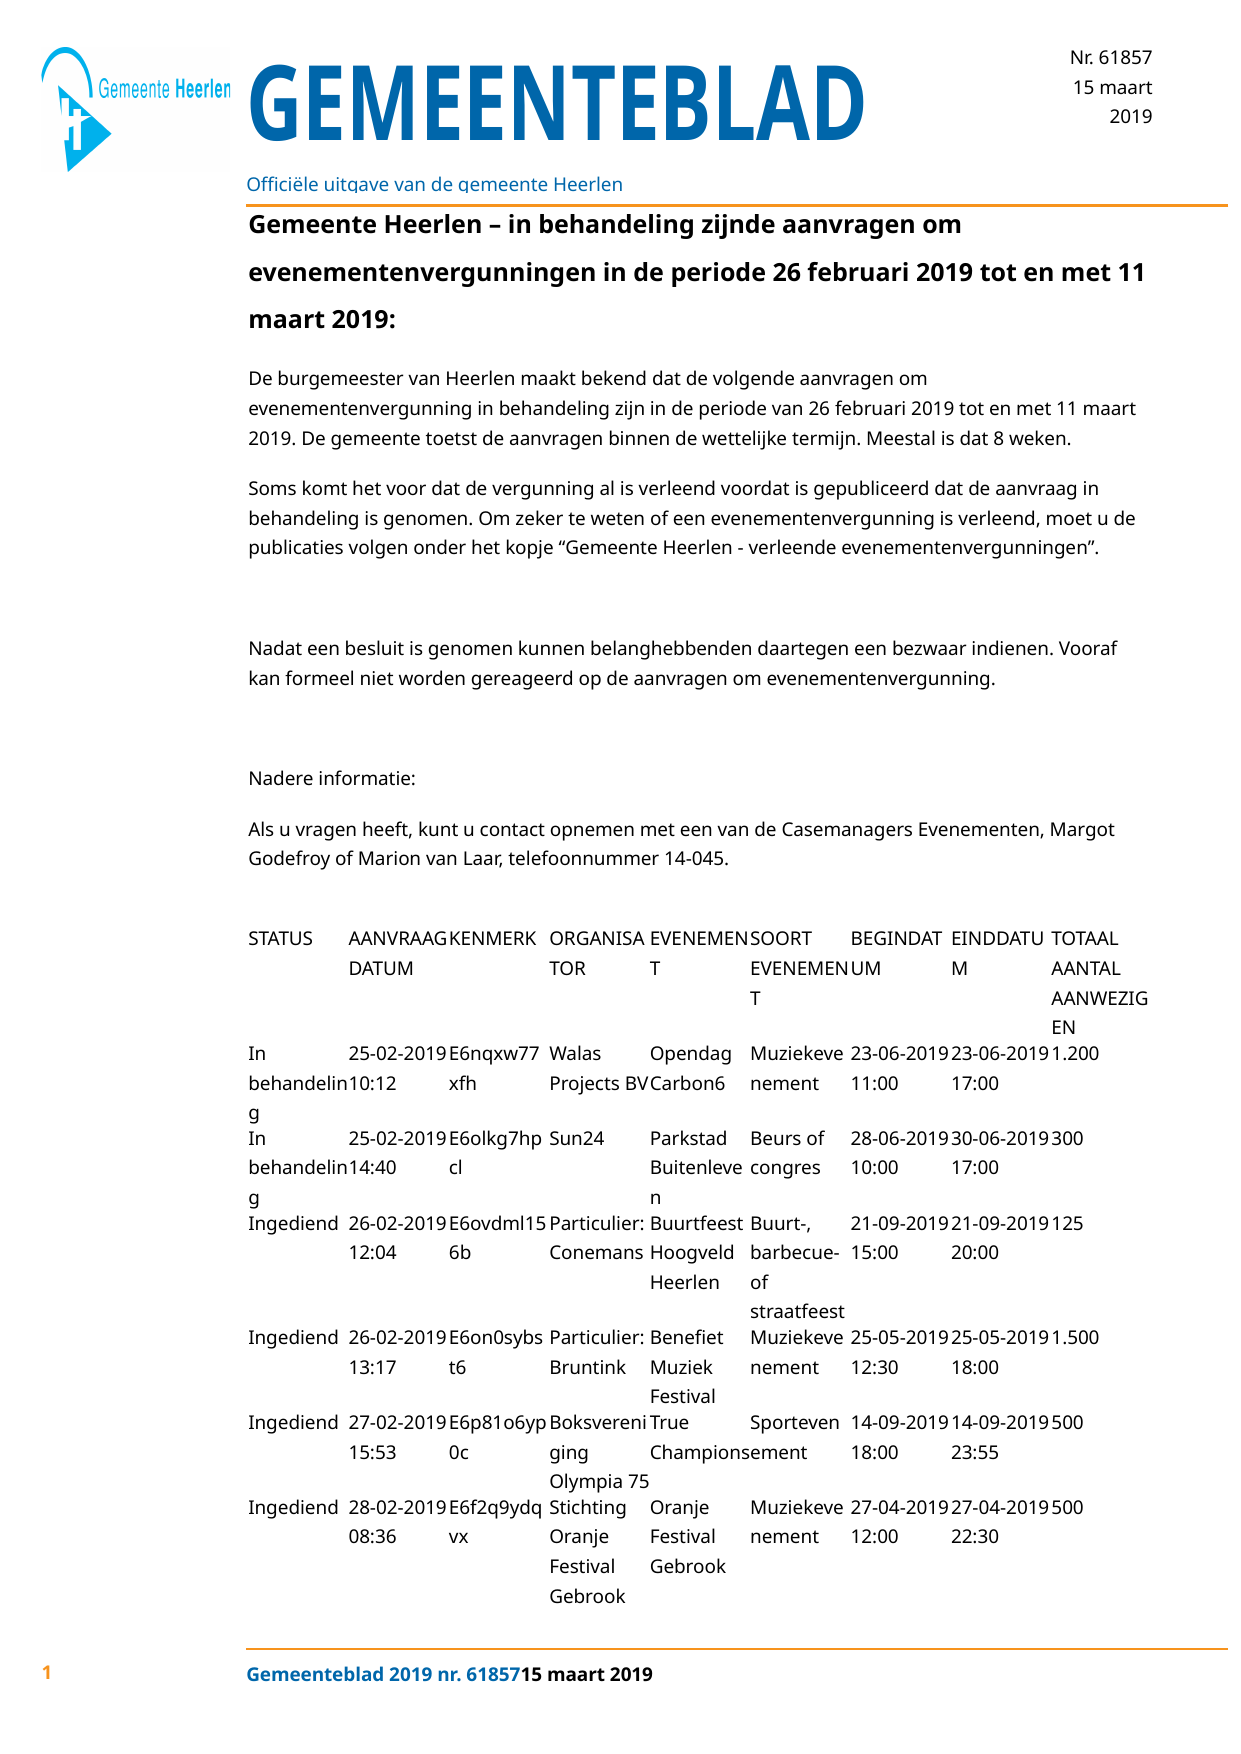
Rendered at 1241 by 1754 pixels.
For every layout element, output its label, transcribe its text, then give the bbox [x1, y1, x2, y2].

table_cell Muziekevenement [750, 1040, 850, 1125]
table_cell Ingediend [248, 1324, 348, 1409]
table_cell 27-02-2019 15:53 [348, 1409, 449, 1494]
table_cell Opendag Carbon6 [650, 1040, 750, 1125]
table_cell 21-09-2019 20:00 [951, 1210, 1051, 1324]
table_cell Oranje Festival Gebrook [650, 1494, 750, 1609]
table_cell 500 [1051, 1409, 1152, 1494]
table_cell In behandeling [248, 1125, 348, 1210]
table_cell E6on0sybst6 [449, 1324, 549, 1409]
table_cell Particulier: Bruntink [549, 1324, 649, 1409]
table_cell 27-04-2019 22:30 [951, 1494, 1051, 1609]
table_cell 125 [1051, 1210, 1152, 1324]
table_cell Ingediend [248, 1210, 348, 1324]
table_cell 23-06-2019 17:00 [951, 1040, 1051, 1125]
table_header KENMERK [449, 926, 549, 1040]
table_header TOTAAL AANTAL AANWEZIGEN [1051, 926, 1152, 1040]
table_cell E6nqxw77xfh [449, 1040, 549, 1125]
table_cell Benefiet Muziek Festival [650, 1324, 750, 1409]
text De burgemeester van Heerlen maakt bekend dat de volgende aanvragen om evenementenvergunning in behandeling zijn in de periode van 26 februari 2019 tot en met 11 maart 2019. De gemeente toetst de aanvragen binnen de wettelijke termijn. Meestal is dat 8 weken. [248, 366, 1152, 450]
table_cell Muziekevenement [750, 1324, 850, 1409]
table_cell 30-06-2019 17:00 [951, 1125, 1051, 1210]
text Nadat een besluit is genomen kunnen belanghebbenden daartegen een bezwaar indienen. Vooraf kan formeel niet worden gereageerd op de aanvragen om evenementenvergunning. [248, 635, 1152, 690]
table_cell Walas Projects BV [549, 1040, 649, 1125]
picture [41, 47, 58, 70]
table_cell 1.200 [1051, 1040, 1152, 1125]
text Gemeente Heerlen – in behandeling zijnde aanvragen om evenementenvergunningen in de periode 26 februari 2019 tot en met 11 maart 2019: [248, 207, 1152, 336]
table_cell 26-02-2019 13:17 [348, 1324, 449, 1409]
table_cell Sun24 [549, 1125, 649, 1210]
table_cell 300 [1051, 1125, 1152, 1210]
table_cell 23-06-2019 11:00 [850, 1040, 951, 1125]
table_header EVENEMENT [650, 926, 750, 1040]
table_cell Stichting Oranje Festival Gebrook [549, 1494, 649, 1609]
table_cell Beurs of congres [750, 1125, 850, 1210]
table_cell E6olkg7hpcl [449, 1125, 549, 1210]
text Nadere informatie: [248, 766, 1152, 791]
table_header STATUS [248, 926, 348, 1040]
table_cell 500 [1051, 1494, 1152, 1609]
table_cell 14-09-2019 18:00 [850, 1409, 951, 1494]
table_header ORGANISATOR [549, 926, 649, 1040]
table_cell 21-09-2019 15:00 [850, 1210, 951, 1324]
table_cell Boksvereniging Olympia 75 [549, 1409, 649, 1494]
table_cell E6ovdml156b [449, 1210, 549, 1324]
table_cell True Champions [650, 1409, 750, 1494]
table_cell 27-04-2019 12:00 [850, 1494, 951, 1609]
table_cell 26-02-2019 12:04 [348, 1210, 449, 1324]
table_cell 28-06-2019 10:00 [850, 1125, 951, 1210]
table_header BEGINDATUM [850, 926, 951, 1040]
table_cell E6p81o6yp0c [449, 1409, 549, 1494]
table_cell Ingediend [248, 1494, 348, 1609]
table_header EINDDATUM [951, 926, 1051, 1040]
text Soms komt het voor dat de vergunning al is verleend voordat is gepubliceerd dat de aanvraag in behandeling is genomen. Om zeker te weten of een evenementenvergunning is verleend, moet u de publicaties volgen onder het kopje “Gemeente Heerlen - verleende evenementenvergunningen”. [248, 475, 1152, 560]
table_cell Buurtfeest Hoogveld Heerlen [650, 1210, 750, 1324]
table_cell 28-02-2019 08:36 [348, 1494, 449, 1609]
text Als u vragen heeft, kunt u contact opnemen met een van de Casemanagers Evenementen, Margot Godefroy of Marion van Laar, telefoonnummer 14-045. [248, 816, 1152, 871]
table_cell 25-02-2019 10:12 [348, 1040, 449, 1125]
table_cell 25-05-2019 18:00 [951, 1324, 1051, 1409]
table_cell Parkstad Buitenleven [650, 1125, 750, 1210]
table_header AANVRAAG DATUM [348, 926, 449, 1040]
table_cell 14-09-2019 23:55 [951, 1409, 1051, 1494]
table_cell Particulier: Conemans [549, 1210, 649, 1324]
table_header SOORT EVENEMENT [750, 926, 850, 1040]
picture [41, 47, 231, 172]
table_cell Muziekevenement [750, 1494, 850, 1609]
table_cell E6f2q9ydqvx [449, 1494, 549, 1609]
table_cell In behandeling [248, 1040, 348, 1125]
table_cell Ingediend [248, 1409, 348, 1494]
table_cell 25-02-2019 14:40 [348, 1125, 449, 1210]
table_cell 25-05-2019 12:30 [850, 1324, 951, 1409]
table_cell Sportevenement [750, 1409, 850, 1494]
table_cell 1.500 [1051, 1324, 1152, 1409]
table_cell Buurt-, barbecue- of straatfeest [750, 1210, 850, 1324]
